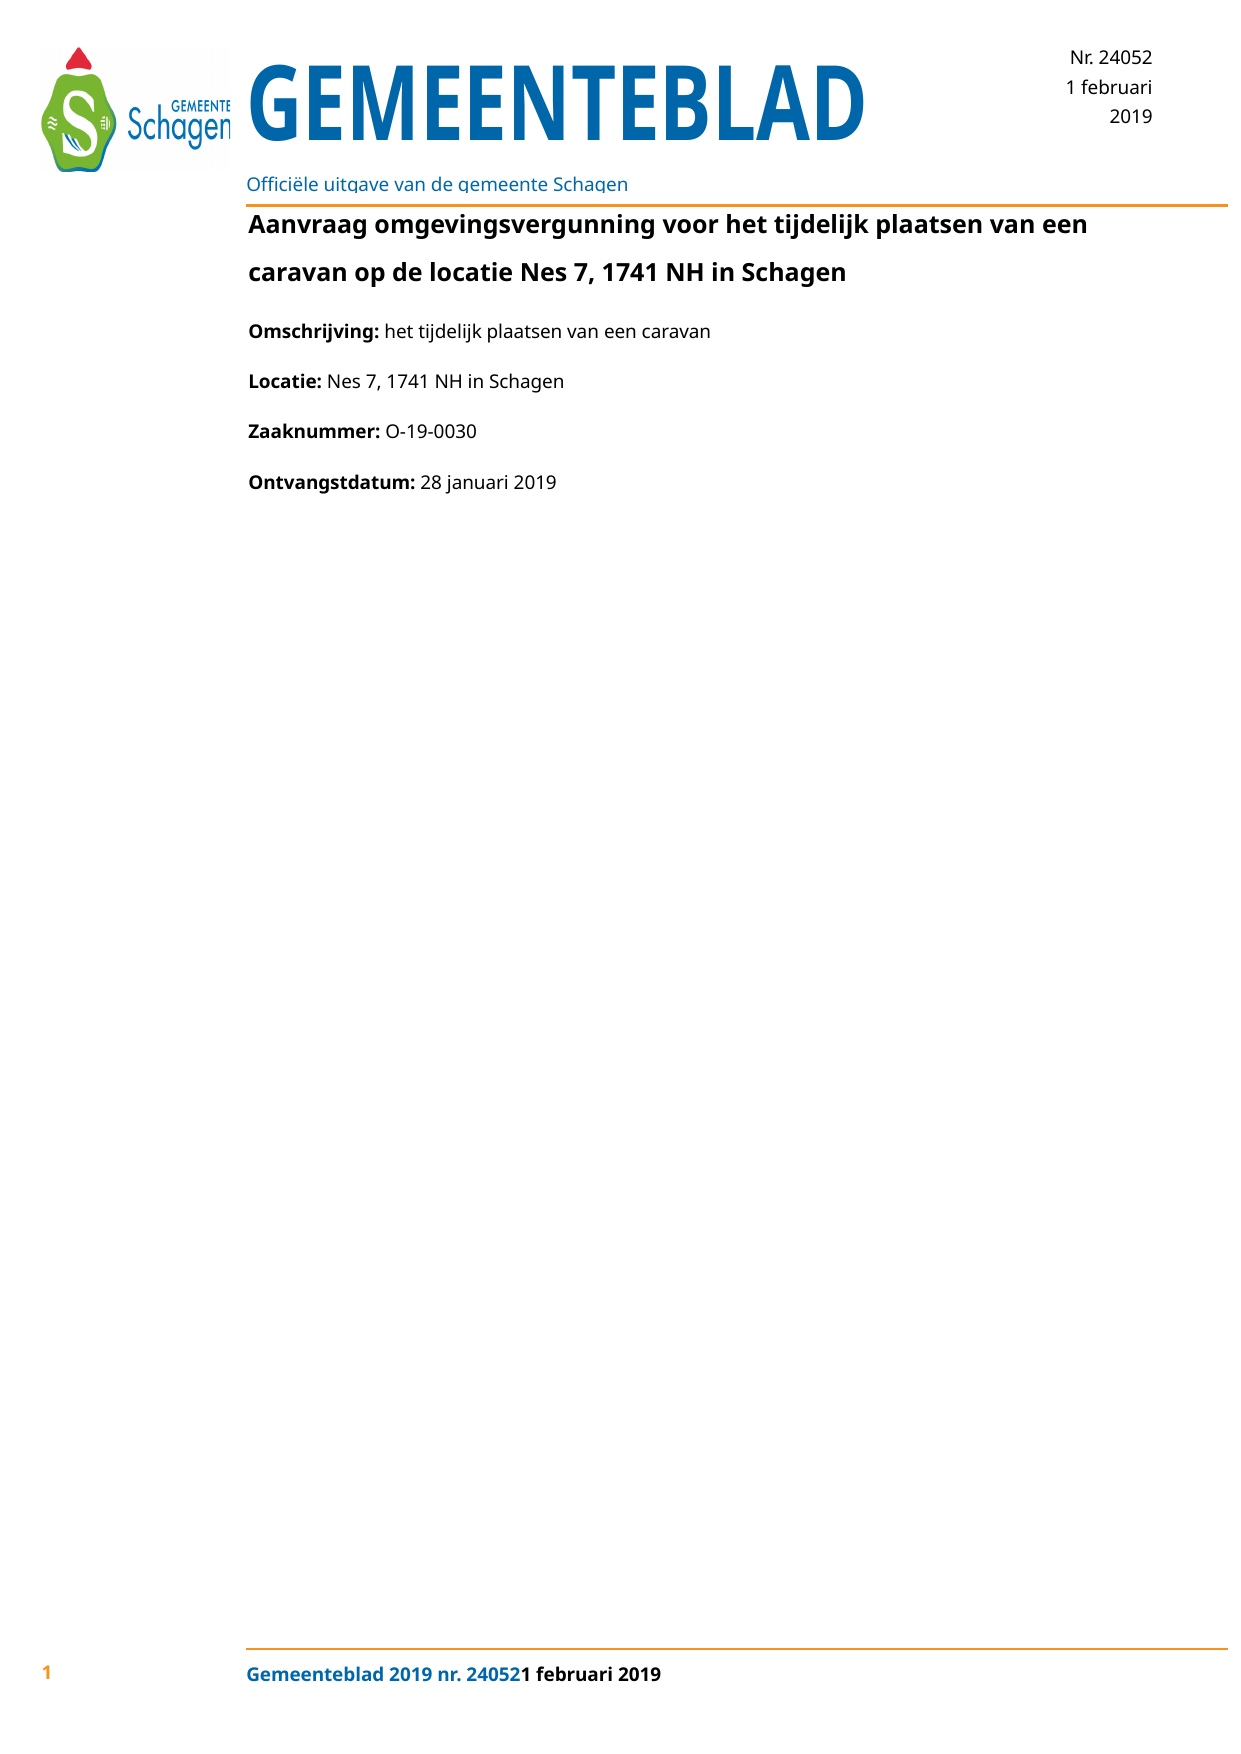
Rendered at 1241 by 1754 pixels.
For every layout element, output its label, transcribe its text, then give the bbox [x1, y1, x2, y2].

text Omschrijving: het tijdelijk plaatsen van een caravan [248, 318, 1152, 344]
text Ontvangstdatum: 28 januari 2019 [248, 469, 1152, 495]
text Aanvraag omgevingsvergunning voor het tijdelijk plaatsen van een caravan op de locatie Nes 7, 1741 NH in Schagen [248, 207, 1152, 288]
text Locatie: Nes 7, 1741 NH in Schagen [248, 368, 1152, 394]
text Zaaknummer: O-19-0030 [248, 419, 1152, 444]
picture [41, 47, 231, 172]
